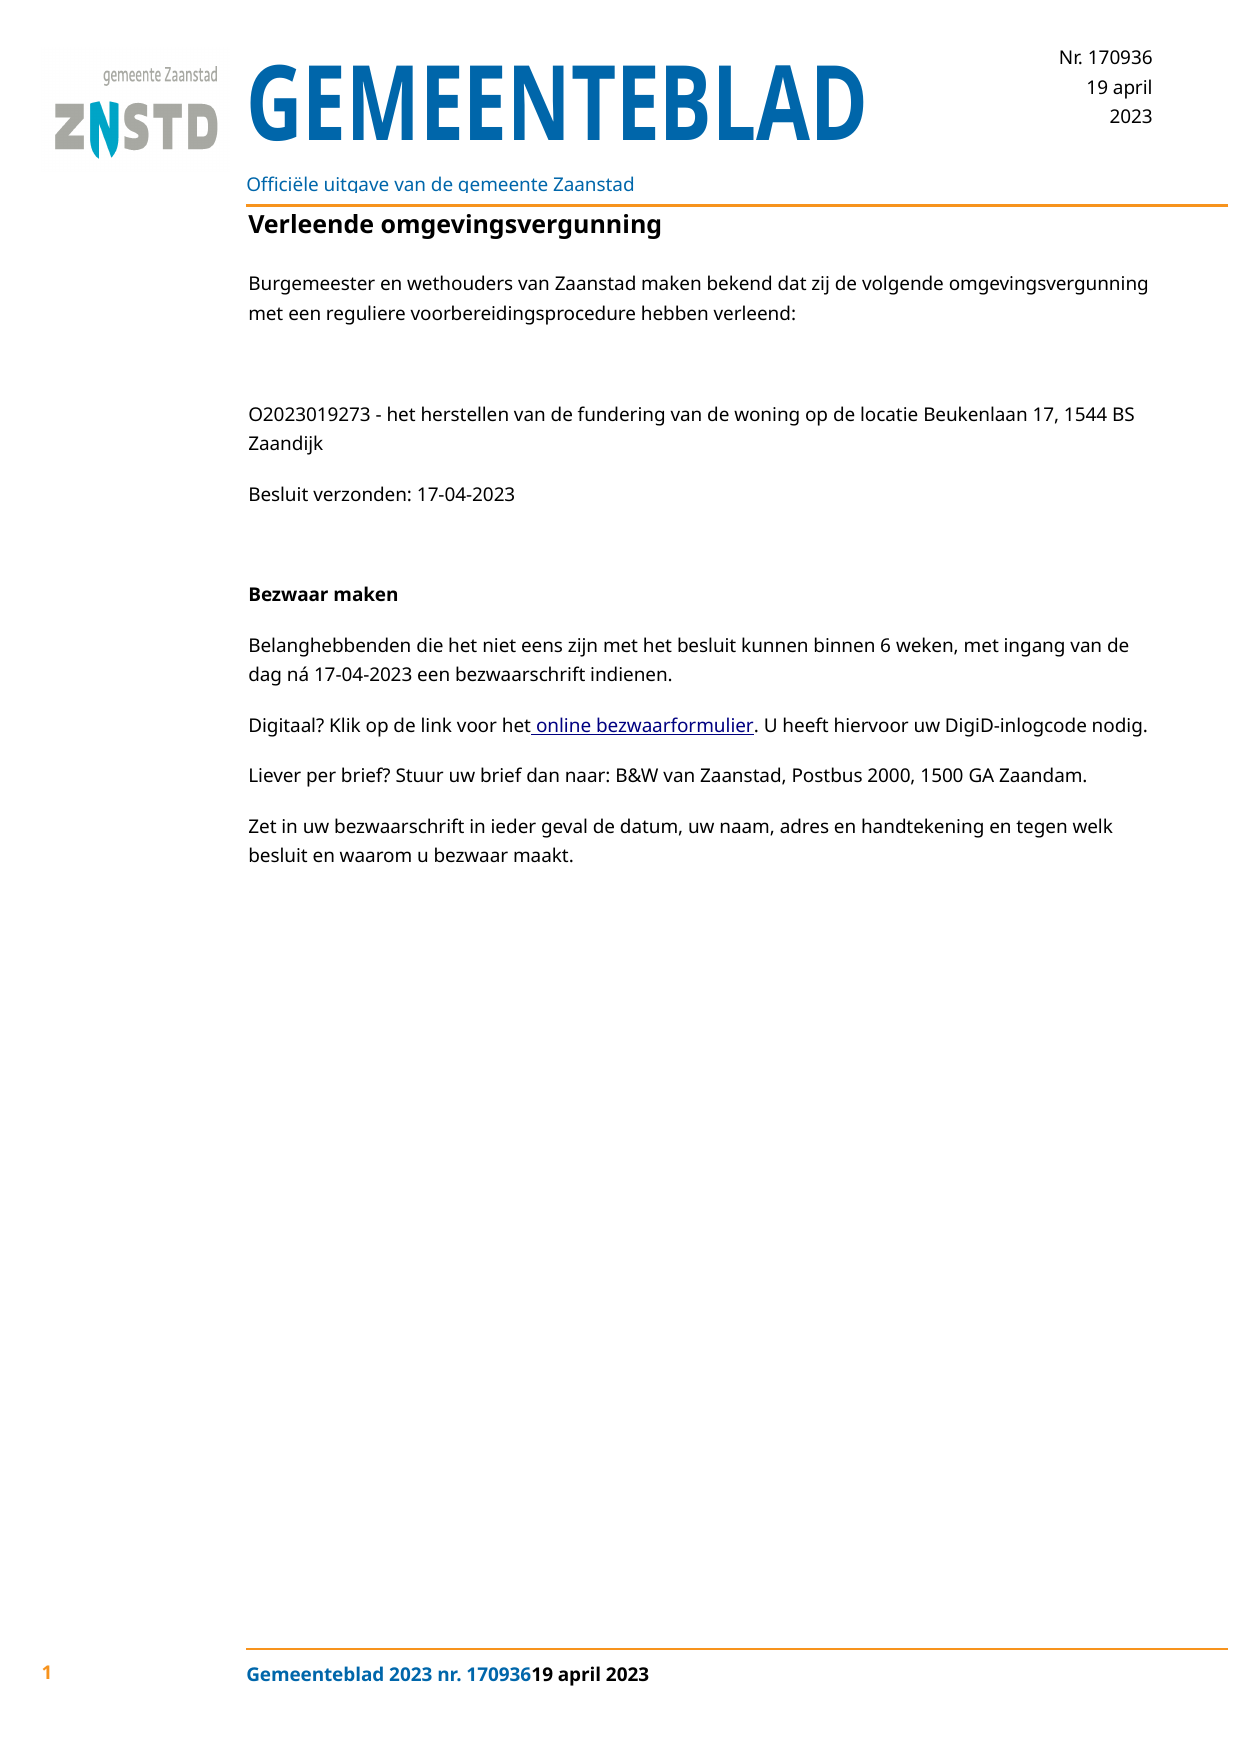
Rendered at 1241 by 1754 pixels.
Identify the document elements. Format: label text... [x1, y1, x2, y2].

text Zet in uw bezwaarschrift in ieder geval de datum, uw naam, adres en handtekening en tegen welk besluit en waarom u bezwaar maakt. [248, 813, 1152, 868]
text Bezwaar maken [248, 582, 1152, 607]
picture [41, 47, 231, 172]
text Burgemeester en wethouders van Zaanstad maken bekend dat zij de volgende omgevingsvergunning met een reguliere voorbereidingsprocedure hebben verleend: [248, 270, 1152, 326]
text Digitaal? Klik op de link voor het online bezwaarformulier. U heeft hiervoor uw DigiD-inlogcode nodig. [248, 712, 1152, 738]
text Besluit verzonden: 17-04-2023 [248, 481, 1152, 506]
text Liever per brief? Stuur uw brief dan naar: B&W van Zaanstad, Postbus 2000, 1500 GA Zaandam. [248, 762, 1152, 788]
text O2023019273 - het herstellen van de fundering van de woning op de locatie Beukenlaan 17, 1544 BS Zaandijk [248, 401, 1152, 456]
text Belanghebbenden die het niet eens zijn met het besluit kunnen binnen 6 weken, met ingang van de dag ná 17-04-2023 een bezwaarschrift indienen. [248, 632, 1152, 687]
text Verleende omgevingsvergunning [248, 207, 1152, 241]
